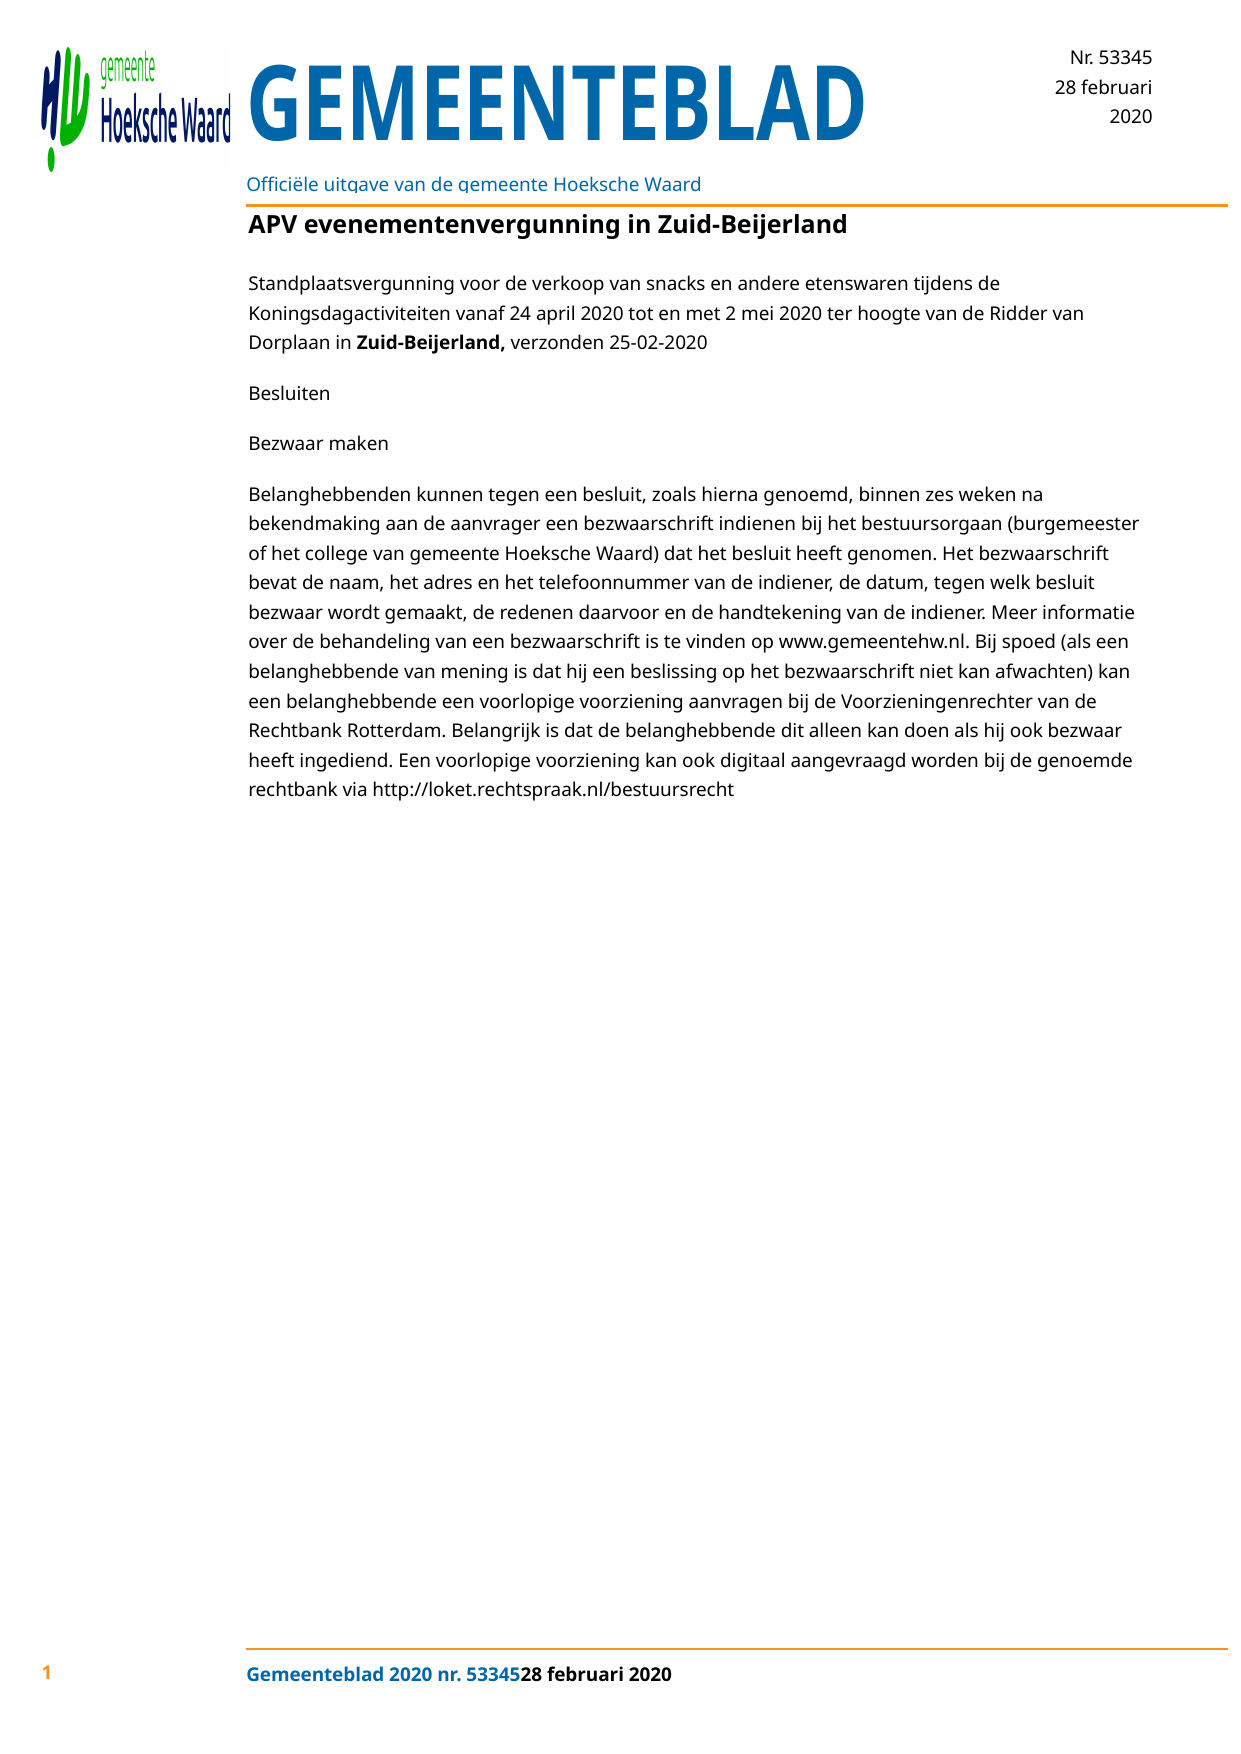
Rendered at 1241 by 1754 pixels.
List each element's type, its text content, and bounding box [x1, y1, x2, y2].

text Belanghebbenden kunnen tegen een besluit, zoals hierna genoemd, binnen zes weken na bekendmaking aan de aanvrager een bezwaarschrift indienen bij het bestuursorgaan (burgemeester of het college van gemeente Hoeksche Waard) dat het besluit heeft genomen. Het bezwaarschrift bevat de naam, het adres en het telefoonnummer van de indiener, de datum, tegen welk besluit bezwaar wordt gemaakt, de redenen daarvoor en de handtekening van de indiener. Meer informatie over de behandeling van een bezwaarschrift is te vinden op www.gemeentehw.nl. Bij spoed (als een belanghebbende van mening is dat hij een beslissing op het bezwaarschrift niet kan afwachten) kan een belanghebbende een voorlopige voorziening aanvragen bij de Voorzieningenrechter van de Rechtbank Rotterdam. Belangrijk is dat de belanghebbende dit alleen kan doen als hij ook bezwaar heeft ingediend. Een voorlopige voorziening kan ook digitaal aangevraagd worden bij de genoemde rechtbank via http://loket.rechtspraak.nl/bestuursrecht [248, 481, 1152, 802]
text Standplaatsvergunning voor de verkoop van snacks en andere etenswaren tijdens de Koningsdagactiviteiten vanaf 24 april 2020 tot en met 2 mei 2020 ter hoogte van de Ridder van Dorplaan in Zuid-Beijerland, verzonden 25-02-2020 [248, 270, 1152, 355]
text APV evenementenvergunning in Zuid-Beijerland [248, 207, 1152, 241]
text Bezwaar maken [248, 430, 1152, 456]
text Besluiten [248, 380, 1152, 406]
picture [41, 47, 231, 172]
